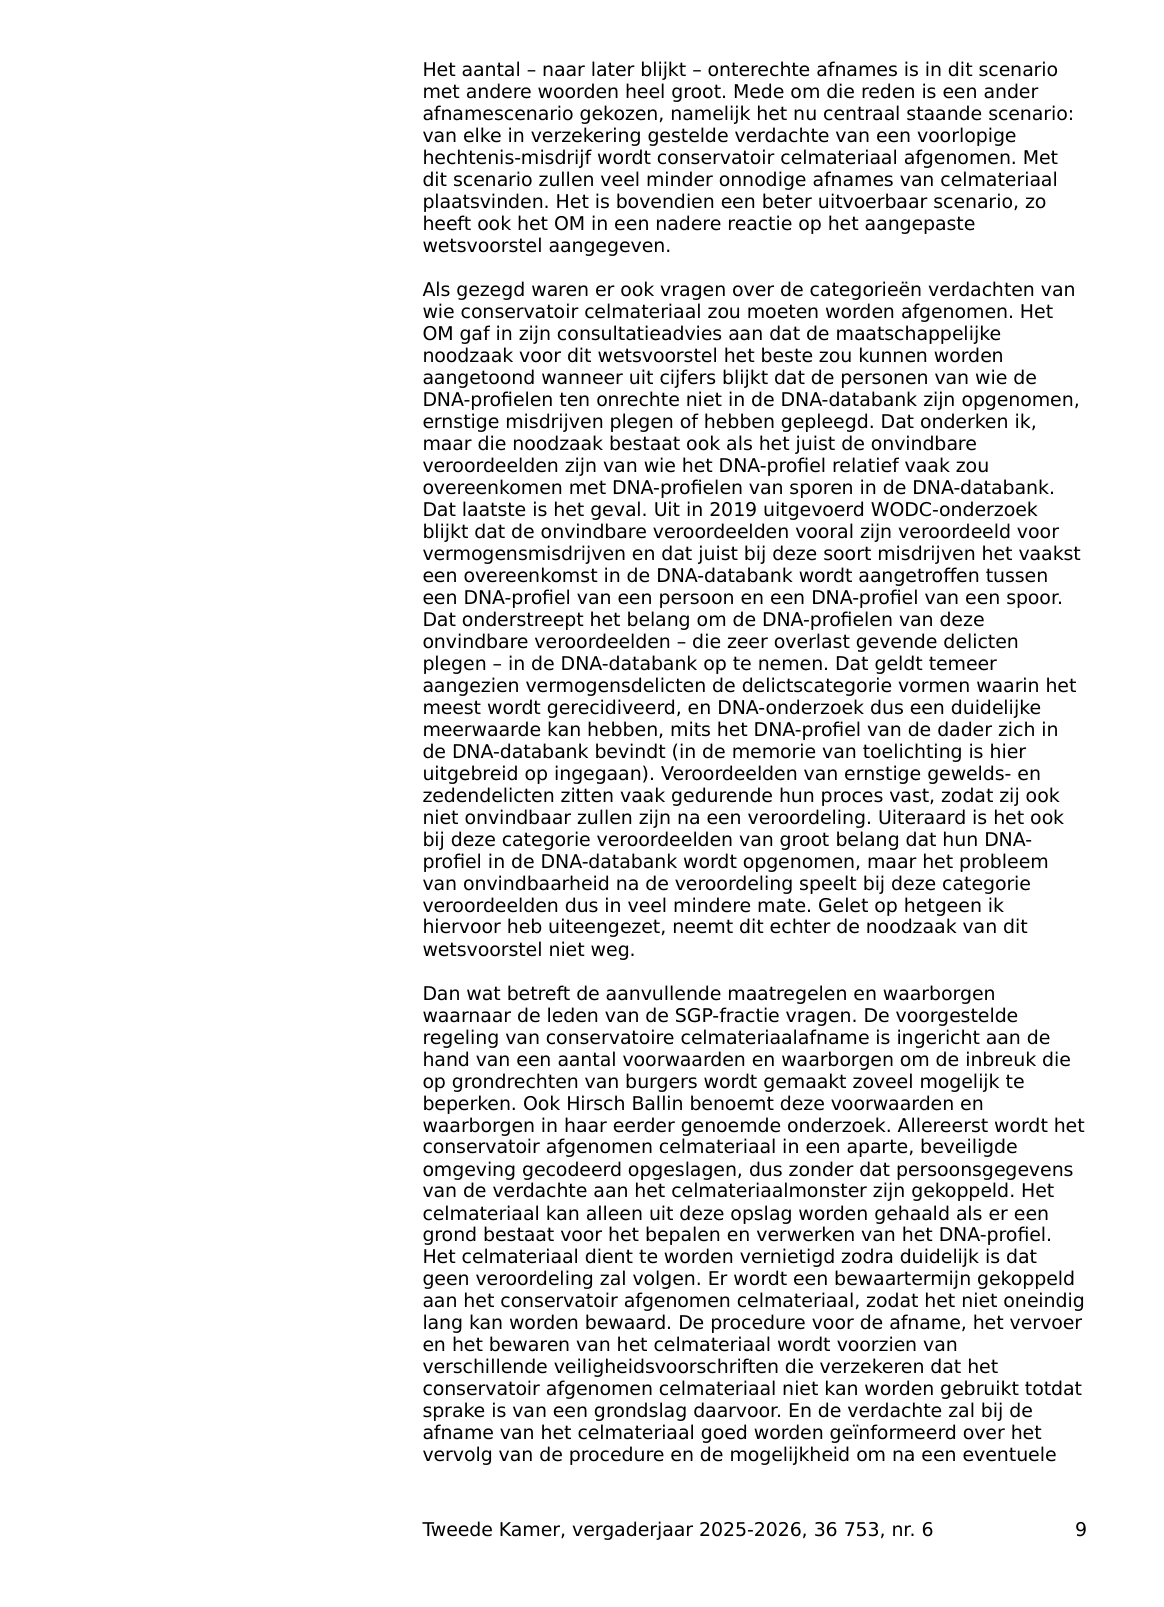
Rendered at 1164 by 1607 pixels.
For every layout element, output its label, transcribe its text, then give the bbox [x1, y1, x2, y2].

text Het aantal – naar later blijkt – onterechte afnames is in dit scenario met andere woorden heel groot. Mede om die reden is een ander afnamescenario gekozen, namelijk het nu centraal staande scenario: van elke in verzekering gestelde verdachte van een voorlopige hechtenis-misdrijf wordt conservatoir celmateriaal afgenomen. Met dit scenario zullen veel minder onnodige afnames van celmateriaal plaatsvinden. Het is bovendien een beter uitvoerbaar scenario, zo heeft ook het OM in een nadere reactie op het aangepaste wetsvoorstel aangegeven. [422, 59, 1087, 257]
text Als gezegd waren er ook vragen over de categorieën verdachten van wie conservatoir celmateriaal zou moeten worden afgenomen. Het OM gaf in zijn consultatieadvies aan dat de maatschappelijke noodzaak voor dit wetsvoorstel het beste zou kunnen worden aangetoond wanneer uit cijfers blijkt dat de personen van wie de DNA-profielen ten onrechte niet in de DNA-databank zijn opgenomen, ernstige misdrijven plegen of hebben gepleegd. Dat onderken ik, maar die noodzaak bestaat ook als het juist de onvindbare veroordeelden zijn van wie het DNA-profiel relatief vaak zou overeenkomen met DNA-profielen van sporen in de DNA-databank. Dat laatste is het geval. Uit in 2019 uitgevoerd WODC-onderzoek blijkt dat de onvindbare veroordeelden vooral zijn veroordeeld voor vermogensmisdrijven en dat juist bij deze soort misdrijven het vaakst een overeenkomst in de DNA-databank wordt aangetroffen tussen een DNA-profiel van een persoon en een DNA-profiel van een spoor. Dat onderstreept het belang om de DNA-profielen van deze onvindbare veroordeelden – die zeer overlast gevende delicten plegen – in de DNA-databank op te nemen. Dat geldt temeer aangezien vermogensdelicten de delictscategorie vormen waarin het meest wordt gerecidiveerd, en DNA-onderzoek dus een duidelijke meerwaarde kan hebben, mits het DNA-profiel van de dader zich in de DNA-databank bevindt (in de memorie van toelichting is hier uitgebreid op ingegaan). Veroordeelden van ernstige gewelds- en zedendelicten zitten vaak gedurende hun proces vast, zodat zij ook niet onvindbaar zullen zijn na een veroordeling. Uiteraard is het ook bij deze categorie veroordeelden van groot belang dat hun DNA-profiel in de DNA-databank wordt opgenomen, maar het probleem van onvindbaarheid na de veroordeling speelt bij deze categorie veroordeelden dus in veel mindere mate. Gelet op hetgeen ik hiervoor heb uiteengezet, neemt dit echter de noodzaak van dit wetsvoorstel niet weg. [422, 279, 1087, 960]
text Dan wat betreft de aanvullende maatregelen en waarborgen waarnaar de leden van de SGP-fractie vragen. De voorgestelde regeling van conservatoire celmateriaalafname is ingericht aan de hand van een aantal voorwaarden en waarborgen om de inbreuk die op grondrechten van burgers wordt gemaakt zoveel mogelijk te beperken. Ook Hirsch Ballin benoemt deze voorwaarden en waarborgen in haar eerder genoemde onderzoek. Allereerst wordt het conservatoir afgenomen celmateriaal in een aparte, beveiligde omgeving gecodeerd opgeslagen, dus zonder dat persoonsgegevens van de verdachte aan het celmateriaalmonster zijn gekoppeld. Het celmateriaal kan alleen uit deze opslag worden gehaald als er een grond bestaat voor het bepalen en verwerken van het DNA-profiel. Het celmateriaal dient te worden vernietigd zodra duidelijk is dat geen veroordeling zal volgen. Er wordt een bewaartermijn gekoppeld aan het conservatoir afgenomen celmateriaal, zodat het niet oneindig lang kan worden bewaard. De procedure voor de afname, het vervoer en het bewaren van het celmateriaal wordt voorzien van verschillende veiligheidsvoorschriften die verzekeren dat het conservatoir afgenomen celmateriaal niet kan worden gebruikt totdat sprake is van een grondslag daarvoor. En de verdachte zal bij de afname van het celmateriaal goed worden geïnformeerd over het vervolg van de procedure en de mogelijkheid om na een eventuele [422, 983, 1087, 1466]
